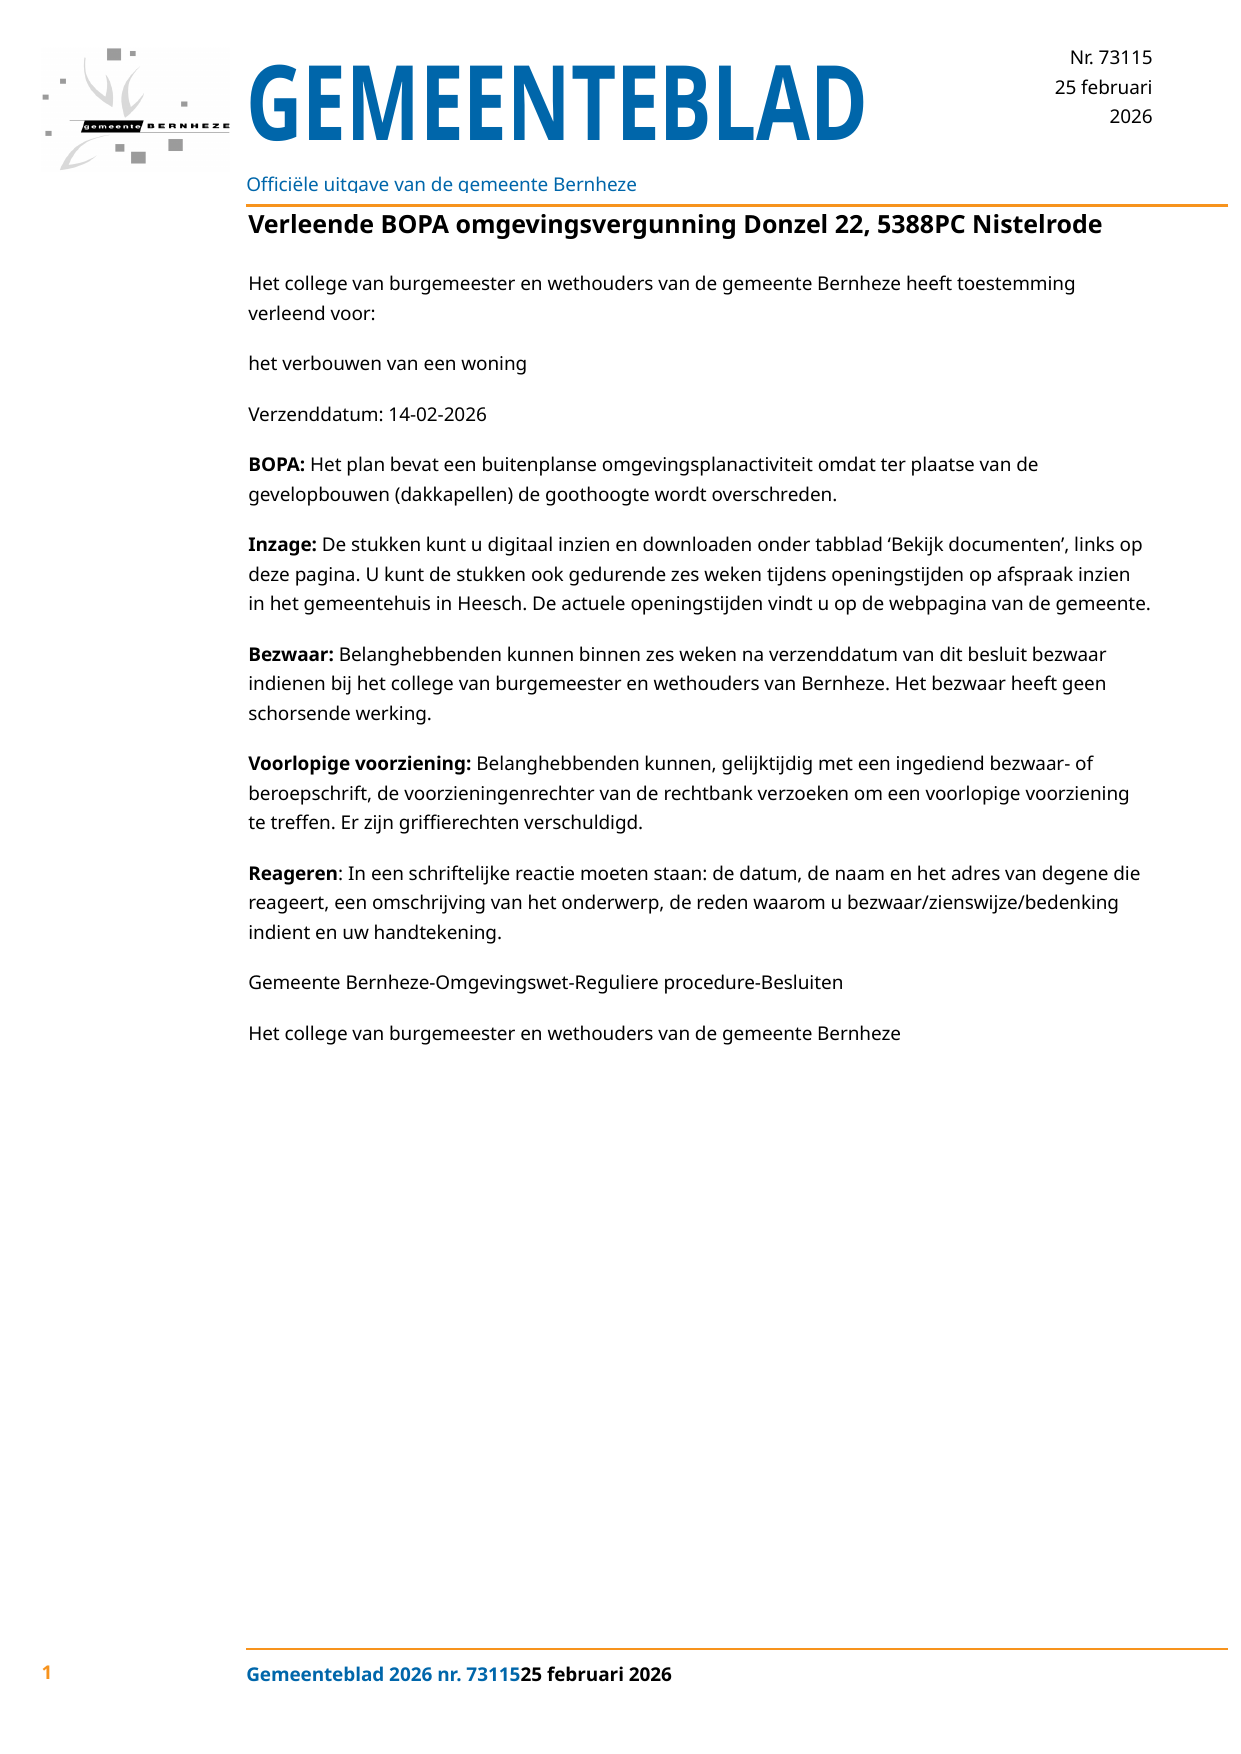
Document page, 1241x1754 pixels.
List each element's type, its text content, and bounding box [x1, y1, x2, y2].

text Voorlopige voorziening: Belanghebbenden kunnen, gelijktijdig met een ingediend bezwaar- of beroepschrift, de voorzieningenrechter van de rechtbank verzoeken om een voorlopige voorziening te treffen. Er zijn griffierechten verschuldigd. [248, 750, 1152, 835]
text Gemeente Bernheze-Omgevingswet-Reguliere procedure-Besluiten [248, 969, 1152, 995]
text Verleende BOPA omgevingsvergunning Donzel 22, 5388PC Nistelrode [248, 207, 1152, 241]
picture [41, 47, 231, 172]
text BOPA: Het plan bevat een buitenplanse omgevingsplanactiviteit omdat ter plaatse van de gevelopbouwen (dakkapellen) de goothoogte wordt overschreden. [248, 451, 1152, 506]
text het verbouwen van een woning [248, 350, 1152, 376]
text Reageren: In een schriftelijke reactie moeten staan: de datum, de naam en het adres van degene die reageert, een omschrijving van het onderwerp, de reden waarom u bezwaar/zienswijze/bedenking indient en uw handtekening. [248, 860, 1152, 945]
text Het college van burgemeester en wethouders van de gemeente Bernheze heeft toestemming verleend voor: [248, 270, 1152, 326]
text Bezwaar: Belanghebbenden kunnen binnen zes weken na verzenddatum van dit besluit bezwaar indienen bij het college van burgemeester en wethouders van Bernheze. Het bezwaar heeft geen schorsende werking. [248, 641, 1152, 726]
text Het college van burgemeester en wethouders van de gemeente Bernheze [248, 1020, 1152, 1046]
text Inzage: De stukken kunt u digitaal inzien en downloaden onder tabblad ‘Bekijk documenten’, links op deze pagina. U kunt de stukken ook gedurende zes weken tijdens openingstijden op afspraak inzien in het gemeentehuis in Heesch. De actuele openingstijden vindt u op de webpagina van de gemeente. [248, 531, 1152, 616]
text Verzenddatum: 14-02-2026 [248, 401, 1152, 426]
